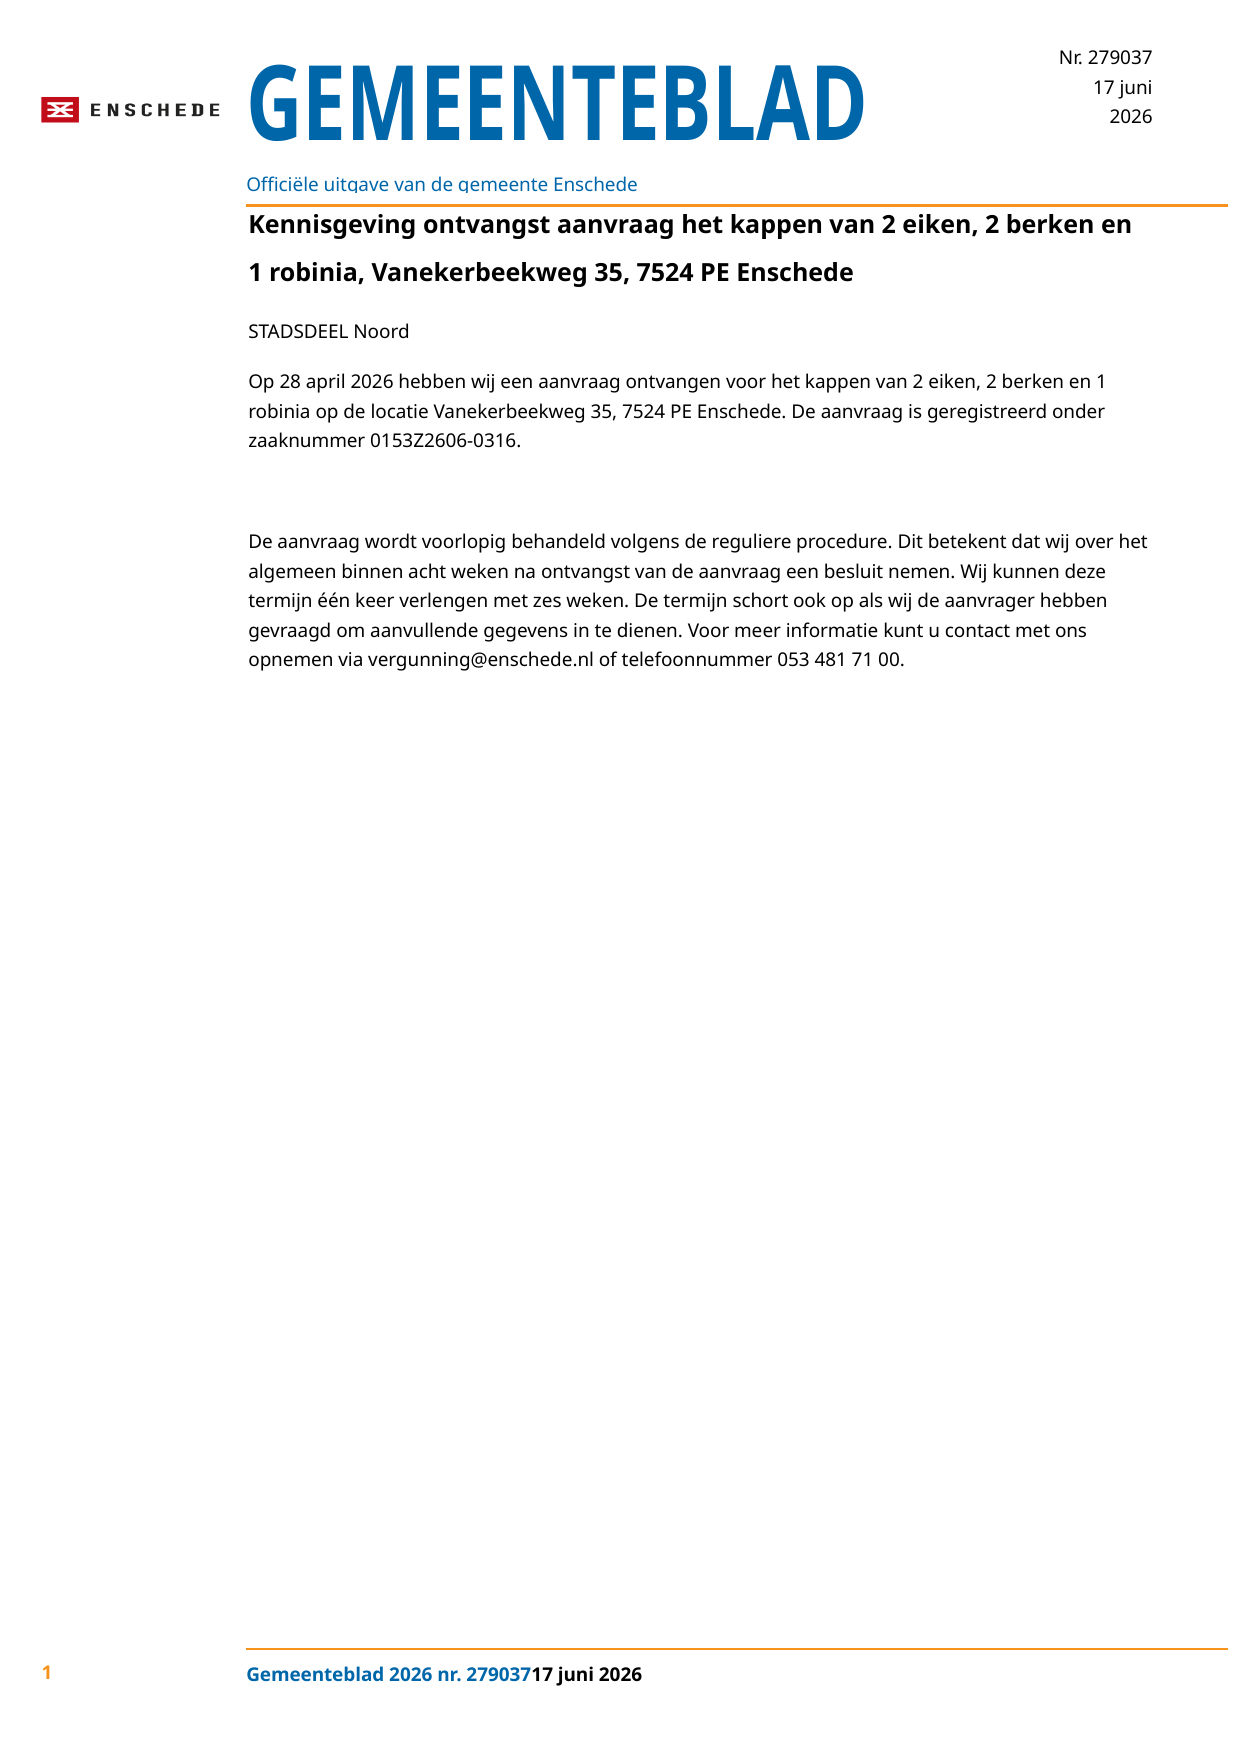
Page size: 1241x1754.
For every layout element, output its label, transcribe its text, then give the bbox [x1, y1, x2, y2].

text Op 28 april 2026 hebben wij een aanvraag ontvangen voor het kappen van 2 eiken, 2 berken en 1 robinia op de locatie Vanekerbeekweg 35, 7524 PE Enschede. De aanvraag is geregistreerd onder zaaknummer 0153Z2606-0316. [248, 368, 1152, 453]
text Kennisgeving ontvangst aanvraag het kappen van 2 eiken, 2 berken en 1 robinia, Vanekerbeekweg 35, 7524 PE Enschede [248, 207, 1152, 288]
picture [41, 47, 231, 172]
text STADSDEEL Noord [248, 318, 1152, 344]
text De aanvraag wordt voorlopig behandeld volgens de reguliere procedure. Dit betekent dat wij over het algemeen binnen acht weken na ontvangst van de aanvraag een besluit nemen. Wij kunnen deze termijn één keer verlengen met zes weken. De termijn schort ook op als wij de aanvrager hebben gevraagd om aanvullende gegevens in te dienen. Voor meer informatie kunt u contact met ons opnemen via vergunning@enschede.nl of telefoonnummer 053 481 71 00. [248, 528, 1152, 672]
